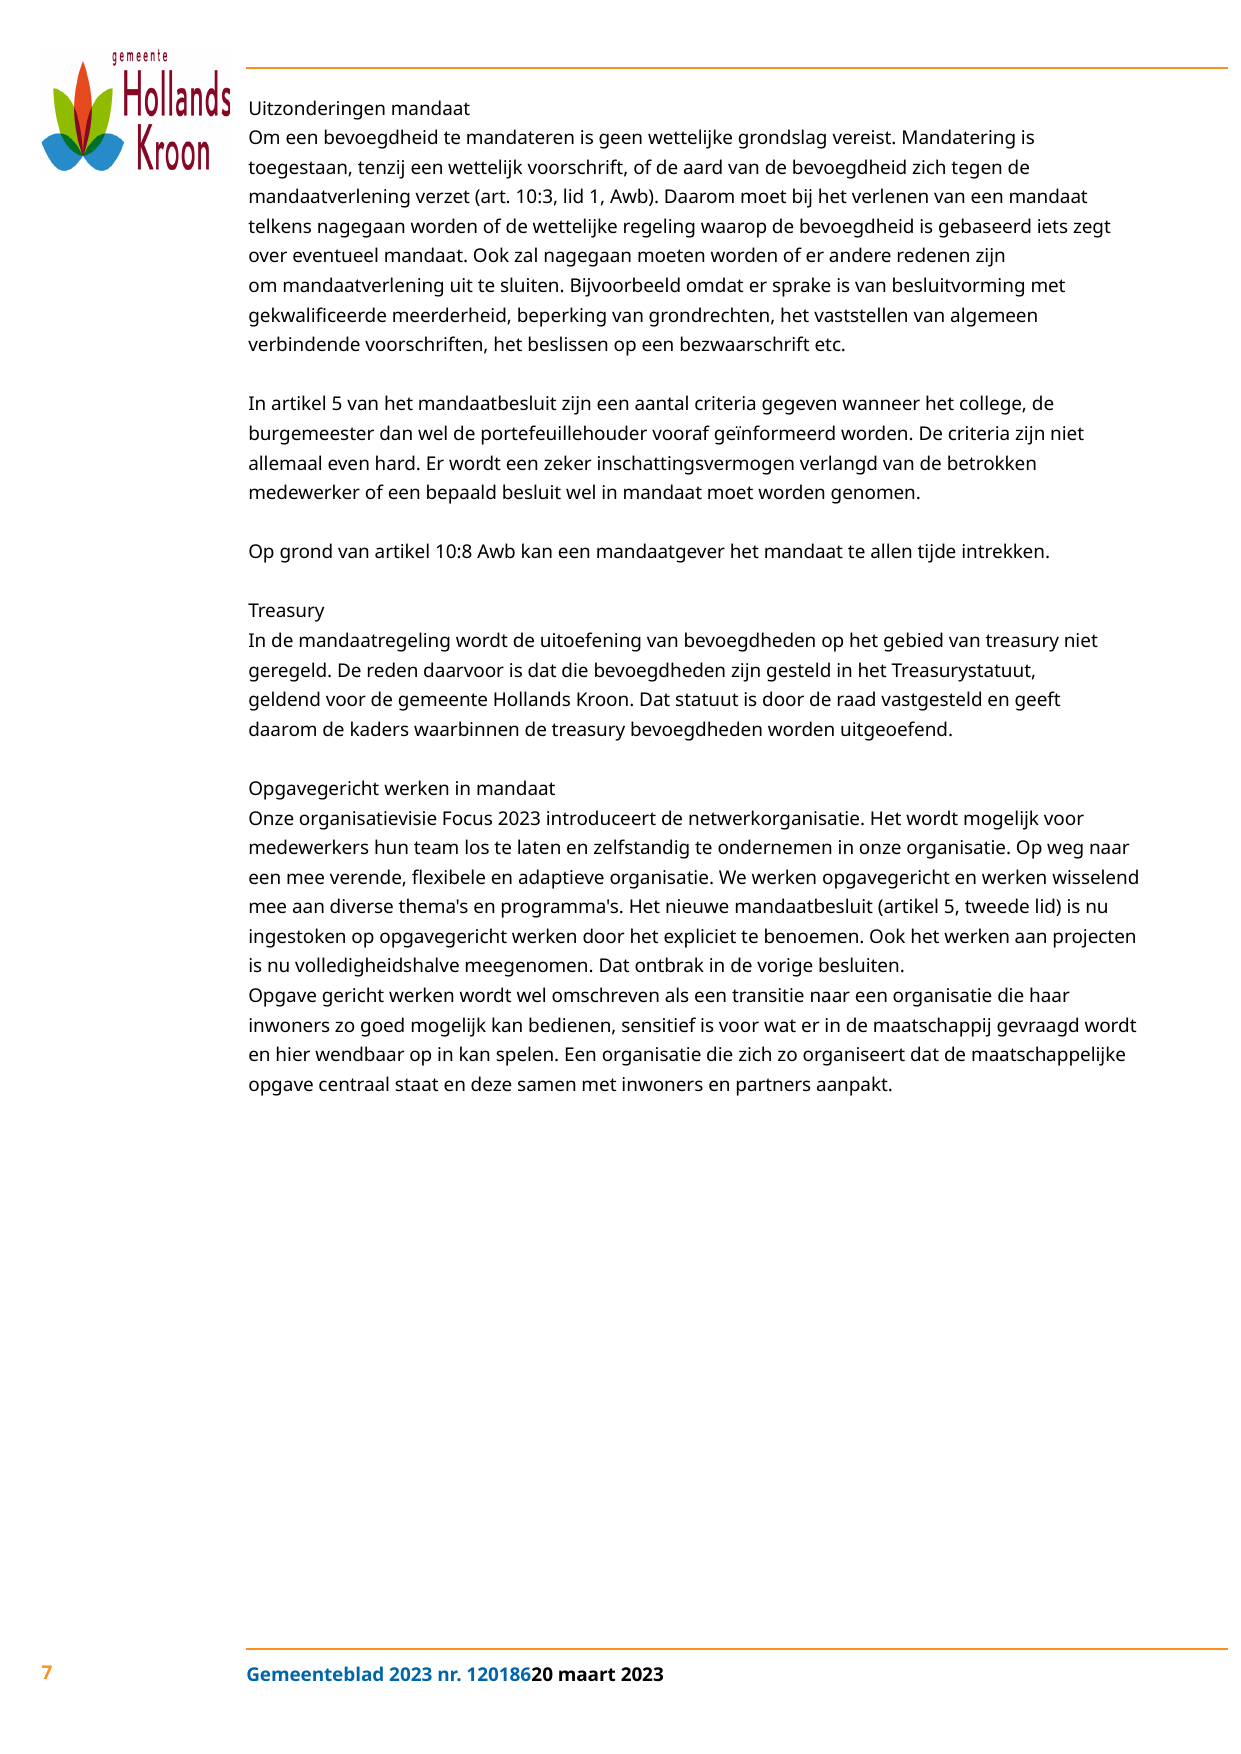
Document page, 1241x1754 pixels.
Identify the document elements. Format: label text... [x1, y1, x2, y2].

text In de mandaatregeling wordt de uitoefening van bevoegdheden op het gebied van treasury niet [248, 627, 1152, 653]
text In artikel 5 van het mandaatbesluit zijn een aantal criteria gegeven wanneer het college, de burgemeester dan wel de portefeuillehouder vooraf geïnformeerd worden. De criteria zijn niet allemaal even hard. Er wordt een zeker inschattingsvermogen verlangd van de betrokken medewerker of een bepaald besluit wel in mandaat moet worden genomen. [248, 391, 1152, 505]
picture [41, 47, 231, 172]
text Opgavegericht werken in mandaat [248, 775, 1152, 801]
text mandaatverlening verzet (art. 10:3, lid 1, Awb). Daarom moet bij het verlenen van een mandaat [248, 183, 1152, 209]
text Op grond van artikel 10:8 Awb kan een mandaatgever het mandaat te allen tijde intrekken. [248, 538, 1152, 564]
text om mandaatverlening uit te sluiten. Bijvoorbeeld omdat er sprake is van besluitvorming met gekwalificeerde meerderheid, beperking van grondrechten, het vaststellen van algemeen verbindende voorschriften, het beslissen op een bezwaarschrift etc. [248, 272, 1152, 357]
text over eventueel mandaat. Ook zal nagegaan moeten worden of er andere redenen zijn [248, 243, 1152, 268]
text Treasury [248, 598, 1152, 623]
text geldend voor de gemeente Hollands Kroon. Dat statuut is door de raad vastgesteld en geeft [248, 686, 1152, 712]
text Onze organisatievisie Focus 2023 introduceert de netwerkorganisatie. Het wordt mogelijk voor medewerkers hun team los te laten en zelfstandig te ondernemen in onze organisatie. Op weg naar een mee verende, flexibele en adaptieve organisatie. We werken opgavegericht en werken wisselend mee aan diverse thema's en programma's. Het nieuwe mandaatbesluit (artikel 5, tweede lid) is nu ingestoken op opgavegericht werken door het expliciet te benoemen. Ook het werken aan projecten is nu volledigheidshalve meegenomen. Dat ontbrak in de vorige besluiten. [248, 805, 1152, 978]
text Om een bevoegdheid te mandateren is geen wettelijke grondslag vereist. Mandatering is [248, 124, 1152, 150]
text Uitzonderingen mandaat [248, 95, 1152, 121]
text telkens nagegaan worden of de wettelijke regeling waarop de bevoegdheid is gebaseerd iets zegt [248, 213, 1152, 239]
text Opgave gericht werken wordt wel omschreven als een transitie naar een organisatie die haar inwoners zo goed mogelijk kan bedienen, sensitief is voor wat er in de maatschappij gevraagd wordt en hier wendbaar op in kan spelen. Een organisatie die zich zo organiseert dat de maatschappelijke opgave centraal staat en deze samen met inwoners en partners aanpakt. [248, 982, 1152, 1097]
text toegestaan, tenzij een wettelijk voorschrift, of de aard van de bevoegdheid zich tegen de [248, 154, 1152, 180]
text daarom de kaders waarbinnen de treasury bevoegdheden worden uitgeoefend. [248, 716, 1152, 742]
text geregeld. De reden daarvoor is dat die bevoegdheden zijn gesteld in het Treasurystatuut, [248, 657, 1152, 683]
